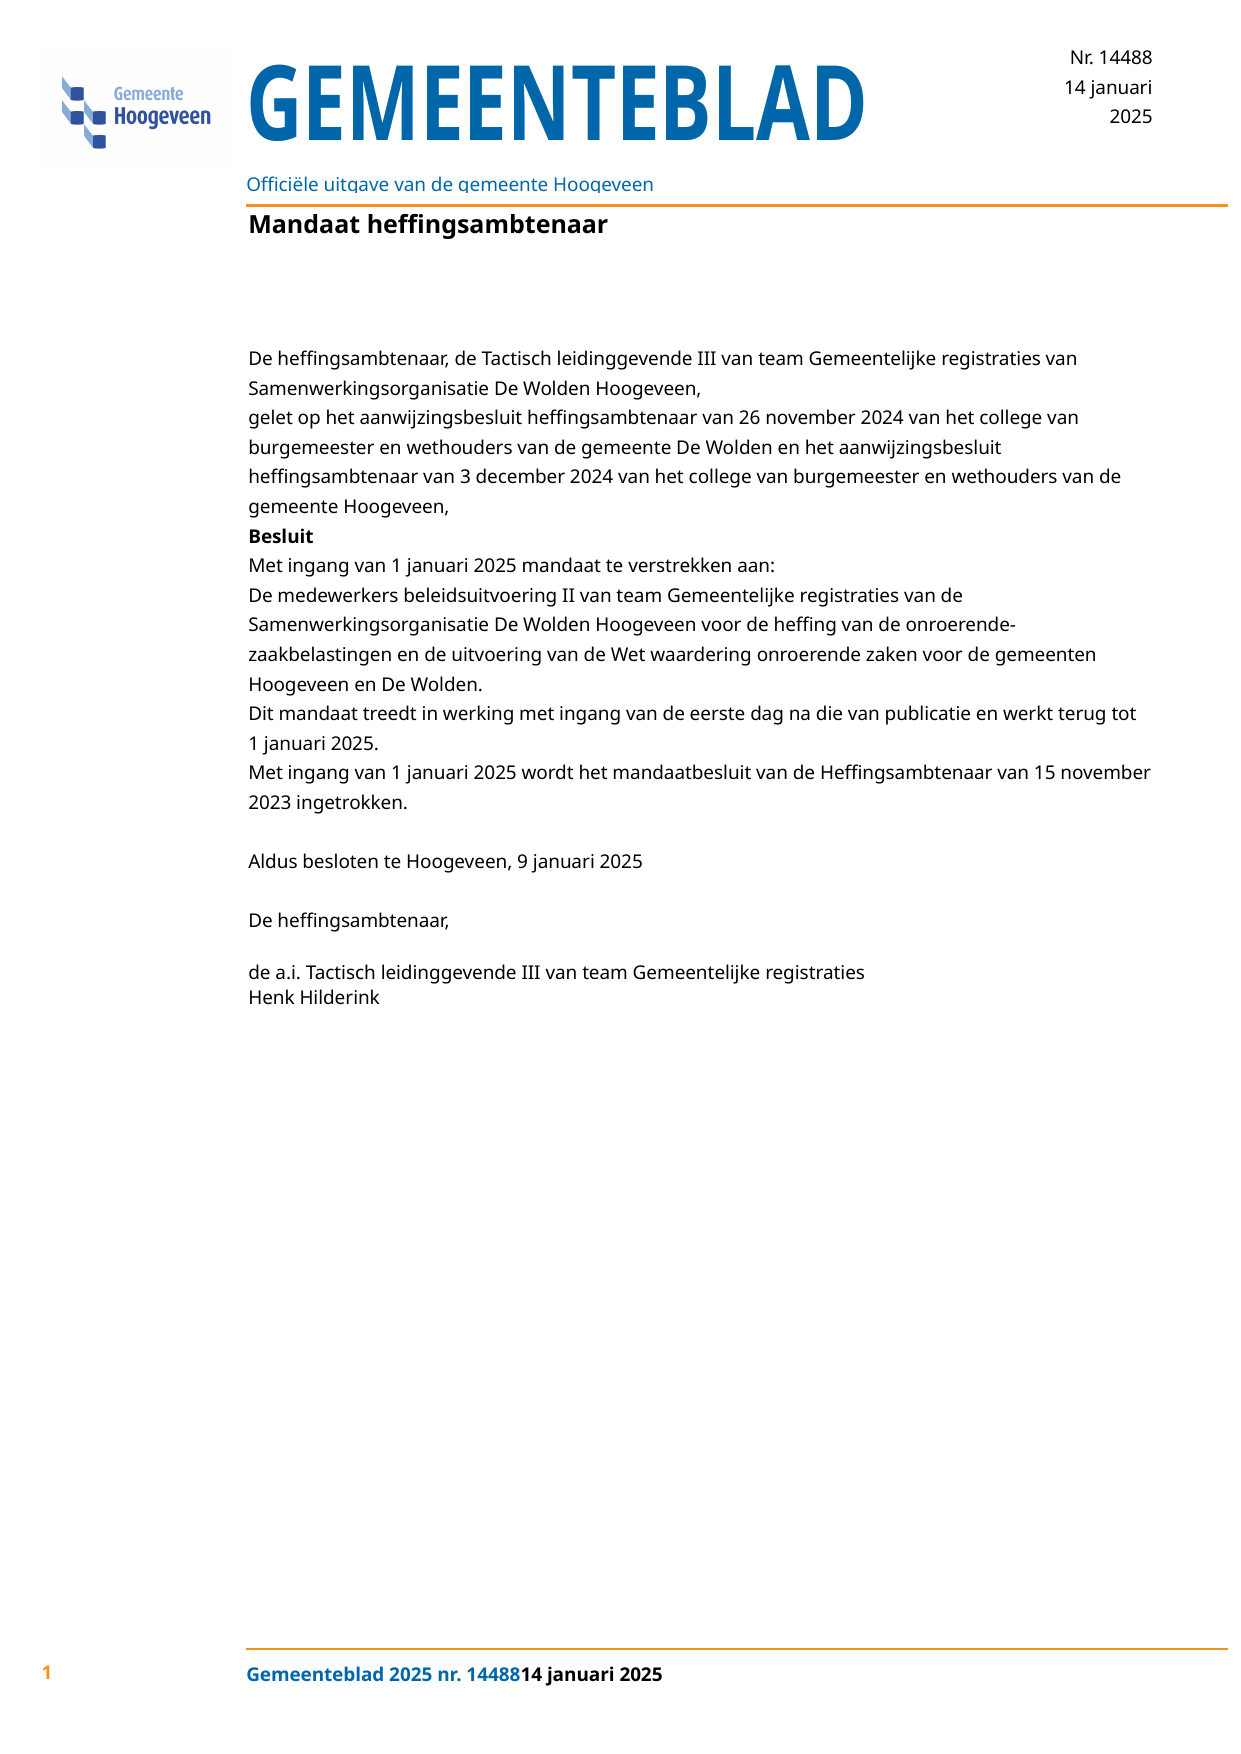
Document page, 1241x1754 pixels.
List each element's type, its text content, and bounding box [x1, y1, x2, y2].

text Aldus besloten te Hoogeveen, 9 januari 2025 [248, 848, 1152, 874]
text Besluit [248, 523, 1152, 548]
text de a.i. Tactisch leidinggevende III van team Gemeentelijke registraties [248, 959, 1152, 984]
text Met ingang van 1 januari 2025 wordt het mandaatbesluit van de Heffingsambtenaar van 15 november 2023 ingetrokken. [248, 759, 1152, 815]
text Henk Hilderink [248, 984, 1152, 1010]
text De heffingsambtenaar, de Tactisch leidinggevende III van team Gemeentelijke registraties van Samenwerkingsorganisatie De Wolden Hoogeveen, [248, 345, 1152, 401]
text Mandaat heffingsambtenaar [248, 207, 1152, 241]
text De heffingsambtenaar, [248, 907, 1152, 933]
text Dit mandaat treedt in werking met ingang van de eerste dag na die van publicatie en werkt terug tot 1 januari 2025. [248, 700, 1152, 756]
picture [41, 47, 231, 172]
text De medewerkers beleidsuitvoering II van team Gemeentelijke registraties van de Samenwerkingsorganisatie De Wolden Hoogeveen voor de heffing van de onroerende-zaakbelastingen en de uitvoering van de Wet waardering onroerende zaken voor de gemeenten Hoogeveen en De Wolden. [248, 582, 1152, 696]
text Met ingang van 1 januari 2025 mandaat te verstrekken aan: [248, 552, 1152, 578]
text gelet op het aanwijzingsbesluit heffingsambtenaar van 26 november 2024 van het college van burgemeester en wethouders van de gemeente De Wolden en het aanwijzingsbesluit heffingsambtenaar van 3 december 2024 van het college van burgemeester en wethouders van de gemeente Hoogeveen, [248, 404, 1152, 519]
